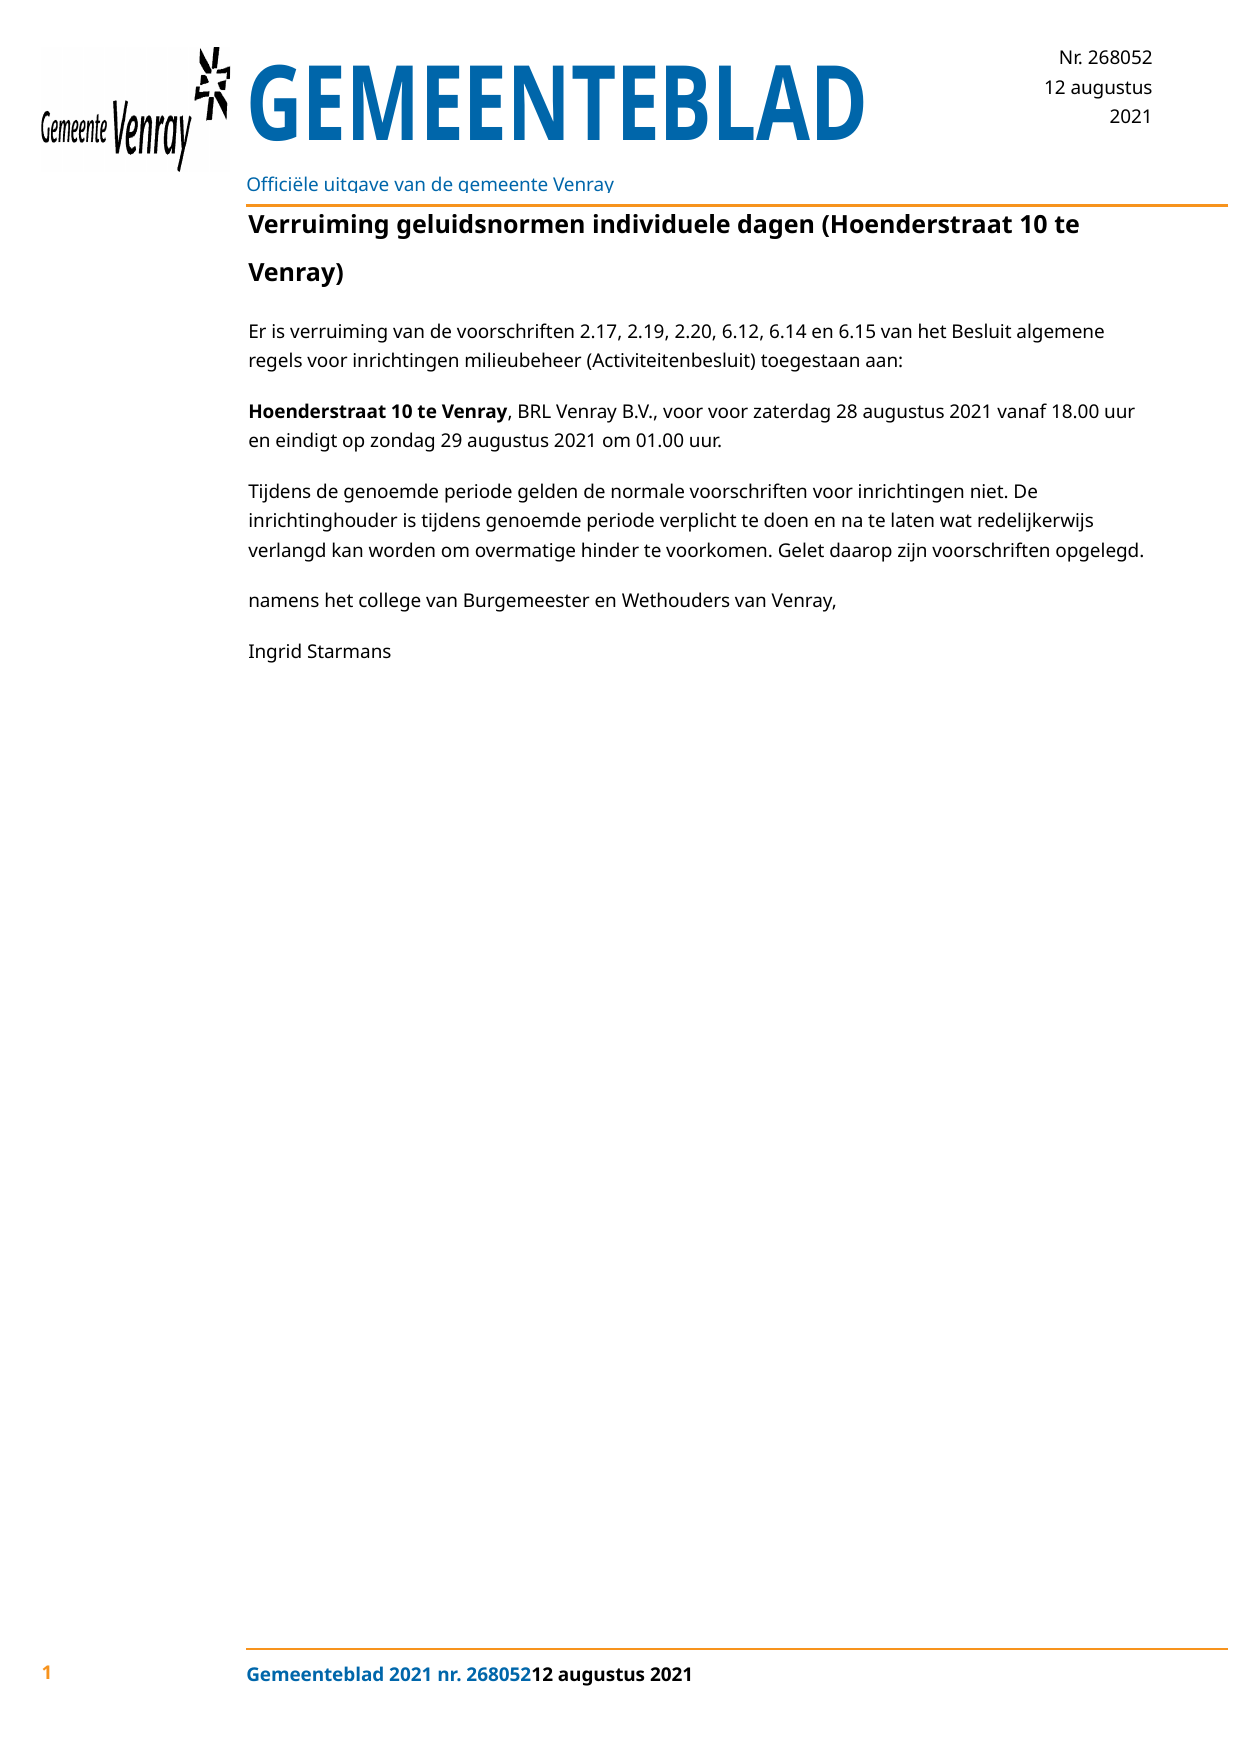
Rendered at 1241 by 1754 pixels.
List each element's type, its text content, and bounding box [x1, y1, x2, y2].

picture [41, 47, 231, 172]
text Ingrid Starmans [248, 638, 1152, 664]
text Verruiming geluidsnormen individuele dagen (Hoenderstraat 10 te Venray) [248, 207, 1152, 288]
text Tijdens de genoemde periode gelden de normale voorschriften voor inrichtingen niet. De inrichtinghouder is tijdens genoemde periode verplicht te doen en na te laten wat redelijkerwijs verlangd kan worden om overmatige hinder te voorkomen. Gelet daarop zijn voorschriften opgelegd. [248, 478, 1152, 563]
text Er is verruiming van de voorschriften 2.17, 2.19, 2.20, 6.12, 6.14 en 6.15 van het Besluit algemene regels voor inrichtingen milieubeheer (Activiteitenbesluit) toegestaan aan: [248, 318, 1152, 373]
text Hoenderstraat 10 te Venray, BRL Venray B.V., voor voor zaterdag 28 augustus 2021 vanaf 18.00 uur en eindigt op zondag 29 augustus 2021 om 01.00 uur. [248, 398, 1152, 453]
text namens het college van Burgemeester en Wethouders van Venray, [248, 587, 1152, 613]
